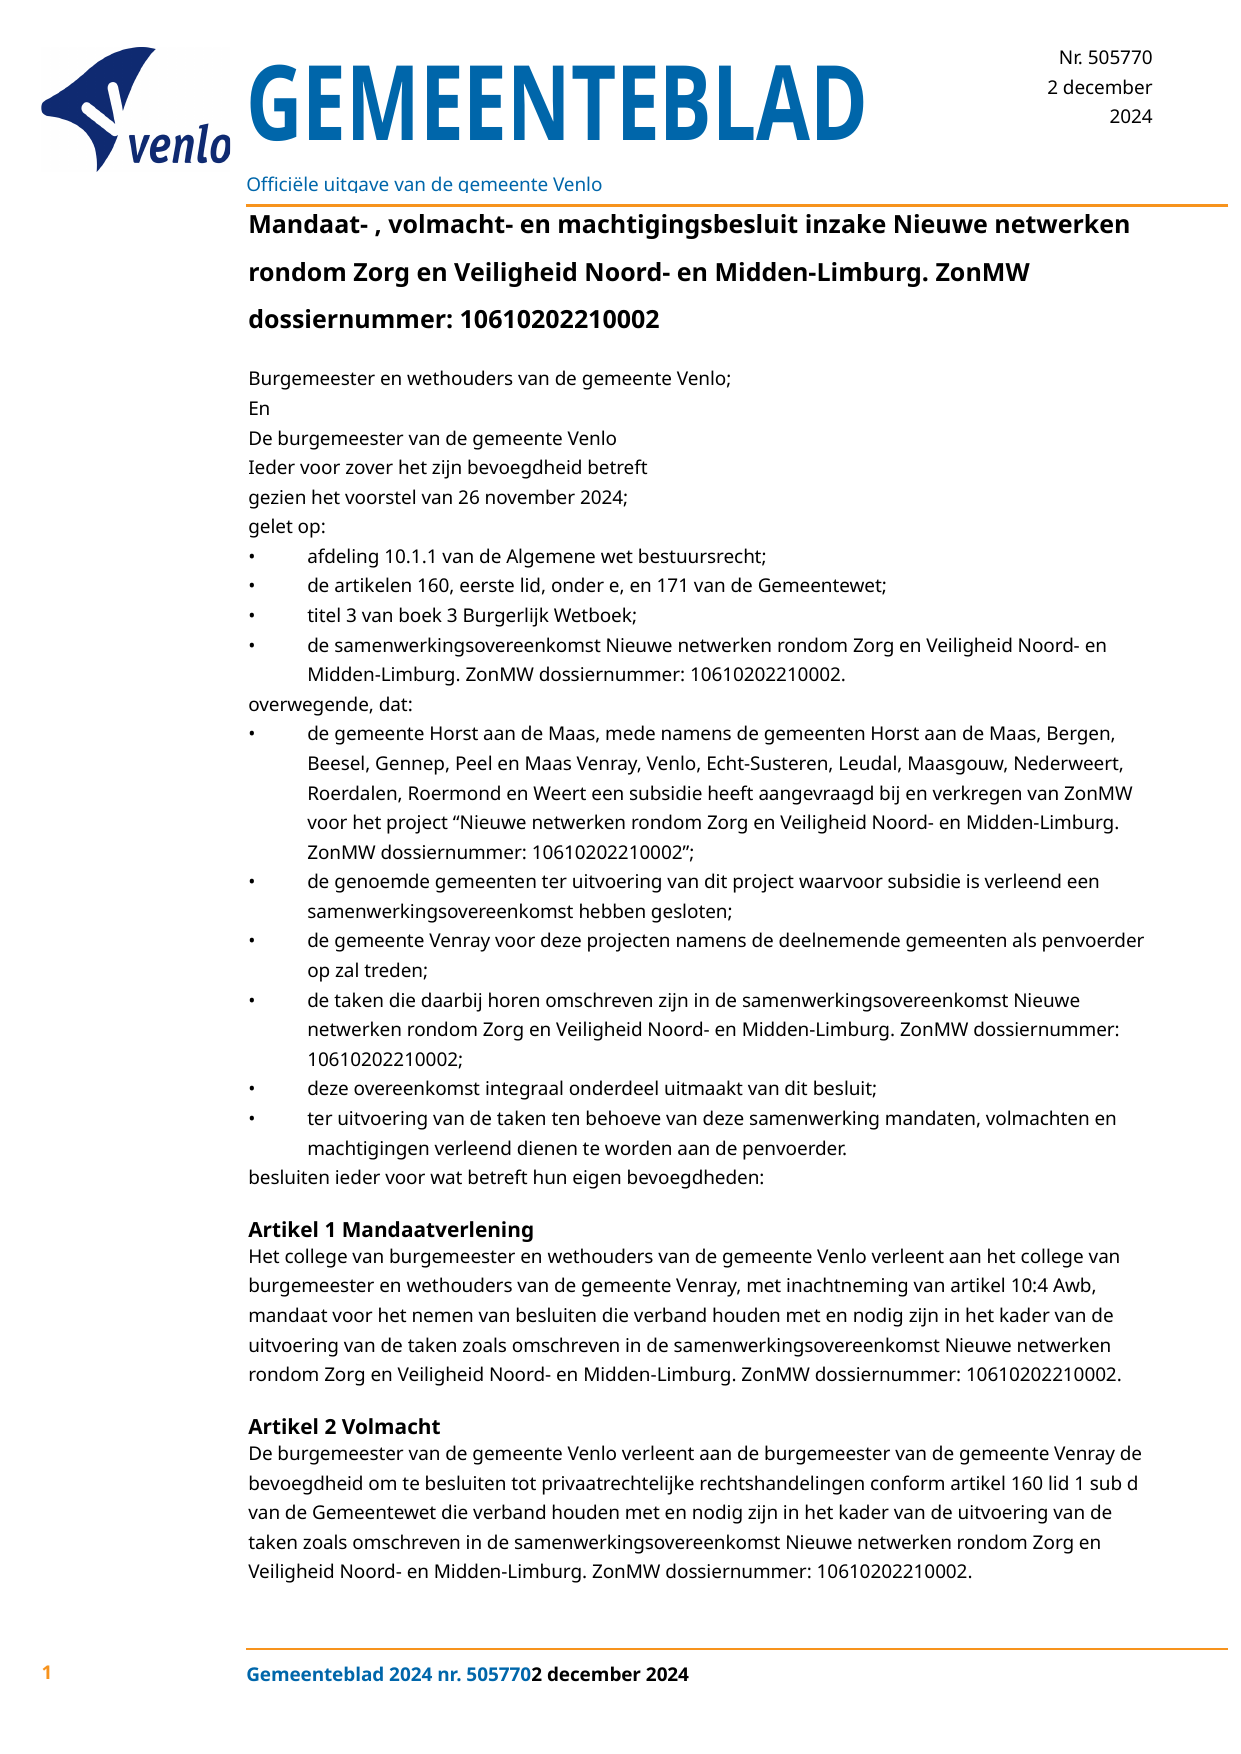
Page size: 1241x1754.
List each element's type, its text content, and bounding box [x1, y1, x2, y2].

list de samenwerkingsovereenkomst Nieuwe netwerken rondom Zorg en Veiligheid Noord- en Midden-Limburg. ZonMW dossiernummer: 10610202210002. [248, 632, 1152, 687]
list de gemeente Horst aan de Maas, mede namens de gemeenten Horst aan de Maas, Bergen, Beesel, Gennep, Peel en Maas Venray, Venlo, Echt-Susteren, Leudal, Maasgouw, Nederweert, Roerdalen, Roermond en Weert een subsidie heeft aangevraagd bij en verkregen van ZonMW voor het project “Nieuwe netwerken rondom Zorg en Veiligheid Noord- en Midden-Limburg. ZonMW dossiernummer: 10610202210002”; [248, 721, 1152, 864]
list titel 3 van boek 3 Burgerlijk Wetboek; [248, 602, 1152, 628]
text Ieder voor zover het zijn bevoegdheid betreft [248, 454, 1152, 480]
text overwegende, dat: [248, 691, 1152, 717]
text Burgemeester en wethouders van de gemeente Venlo; [248, 366, 1152, 391]
list deze overeenkomst integraal onderdeel uitmaakt van dit besluit; [248, 1076, 1152, 1101]
picture [41, 47, 231, 172]
list afdeling 10.1.1 van de Algemene wet bestuursrecht; [248, 543, 1152, 569]
text En [248, 395, 1152, 421]
text Artikel 2 Volmacht [248, 1412, 1152, 1440]
list de genoemde gemeenten ter uitvoering van dit project waarvoor subsidie is verleend een samenwerkingsovereenkomst hebben gesloten; [248, 868, 1152, 924]
list de gemeente Venray voor deze projecten namens de deelnemende gemeenten als penvoerder op zal treden; [248, 928, 1152, 983]
text De burgemeester van de gemeente Venlo [248, 425, 1152, 450]
text De burgemeester van de gemeente Venlo verleent aan de burgemeester van de gemeente Venray de bevoegdheid om te besluiten tot privaatrechtelijke rechtshandelingen conform artikel 160 lid 1 sub d van de Gemeentewet die verband houden met en nodig zijn in het kader van de uitvoering van de taken zoals omschreven in de samenwerkingsovereenkomst Nieuwe netwerken rondom Zorg en Veiligheid Noord- en Midden-Limburg. ZonMW dossiernummer: 10610202210002. [248, 1440, 1152, 1584]
text Het college van burgemeester en wethouders van de gemeente Venlo verleent aan het college van burgemeester en wethouders van de gemeente Venray, met inachtneming van artikel 10:4 Awb, mandaat voor het nemen van besluiten die verband houden met en nodig zijn in het kader van de uitvoering van de taken zoals omschreven in de samenwerkingsovereenkomst Nieuwe netwerken rondom Zorg en Veiligheid Noord- en Midden-Limburg. ZonMW dossiernummer: 10610202210002. [248, 1243, 1152, 1387]
text Mandaat- , volmacht- en machtigingsbesluit inzake Nieuwe netwerken rondom Zorg en Veiligheid Noord- en Midden-Limburg. ZonMW dossiernummer: 10610202210002 [248, 207, 1152, 336]
list de artikelen 160, eerste lid, onder e, en 171 van de Gemeentewet; [248, 573, 1152, 598]
list de taken die daarbij horen omschreven zijn in de samenwerkingsovereenkomst Nieuwe netwerken rondom Zorg en Veiligheid Noord- en Midden-Limburg. ZonMW dossiernummer: 10610202210002; [248, 987, 1152, 1072]
text gelet op: [248, 513, 1152, 539]
text Artikel 1 Mandaatverlening [248, 1215, 1152, 1243]
text gezien het voorstel van 26 november 2024; [248, 484, 1152, 509]
text besluiten ieder voor wat betreft hun eigen bevoegdheden: [248, 1164, 1152, 1190]
list ter uitvoering van de taken ten behoeve van deze samenwerking mandaten, volmachten en machtigingen verleend dienen te worden aan de penvoerder. [248, 1105, 1152, 1160]
